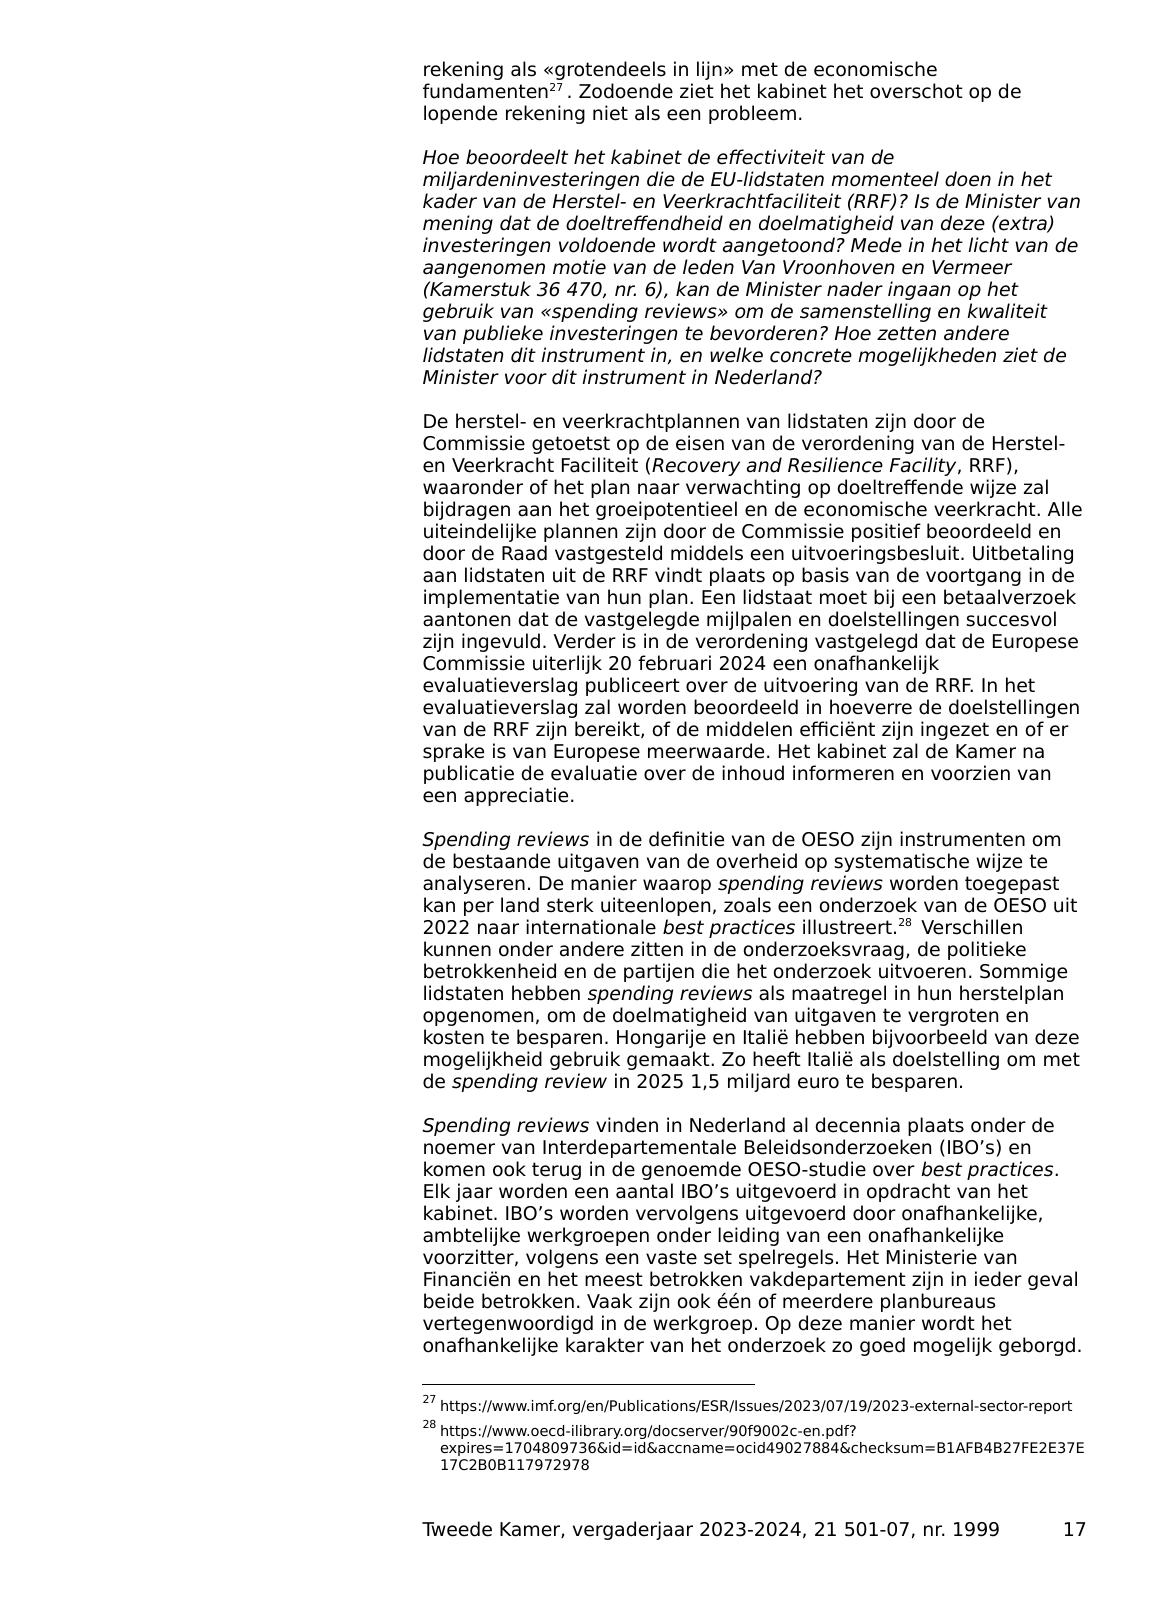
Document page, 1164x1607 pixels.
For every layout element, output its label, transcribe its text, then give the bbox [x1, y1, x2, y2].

text Spending reviews in de definitie van de OESO zijn instrumenten om de bestaande uitgaven van de overheid op systematische wijze te analyseren. De manier waarop spending reviews worden toegepast kan per land sterk uiteenlopen, zoals een onderzoek van de OESO uit 2022 naar internationale best practices illustreert. Verschillen kunnen onder andere zitten in de onderzoeksvraag, de politieke betrokkenheid en de partijen die het onderzoek uitvoeren. Sommige lidstaten hebben spending reviews als maatregel in hun herstelplan opgenomen, om de doelmatigheid van uitgaven te vergroten en kosten te besparen. Hongarije en Italië hebben bijvoorbeeld van deze mogelijkheid gebruik gemaakt. Zo heeft Italië als doelstelling om met de spending review in 2025 1,5 miljard euro te besparen. [422, 829, 1087, 1093]
text https://www.oecd-ilibrary.org/docserver/90f9002c-en.pdf?expires=1704809736&id=id&accname=ocid49027884&checksum=B1AFB4B27FE2E37E17C2B0B117972978 [422, 1418, 1087, 1474]
text Spending reviews vinden in Nederland al decennia plaats onder de noemer van Interdepartementale Beleidsonderzoeken (IBO’s) en komen ook terug in de genoemde OESO-studie over best practices. Elk jaar worden een aantal IBO’s uitgevoerd in opdracht van het kabinet. IBO’s worden vervolgens uitgevoerd door onafhankelijke, ambtelijke werkgroepen onder leiding van een onafhankelijke voorzitter, volgens een vaste set spelregels. Het Ministerie van Financiën en het meest betrokken vakdepartement zijn in ieder geval beide betrokken. Vaak zijn ook één of meerdere planbureaus vertegenwoordigd in de werkgroep. Op deze manier wordt het onafhankelijke karakter van het onderzoek zo goed mogelijk geborgd. [422, 1115, 1087, 1357]
text Hoe beoordeelt het kabinet de effectiviteit van de miljardeninvesteringen die de EU-lidstaten momenteel doen in het kader van de Herstel- en Veerkrachtfaciliteit (RRF)? Is de Minister van mening dat de doeltreffendheid en doelmatigheid van deze (extra) investeringen voldoende wordt aangetoond? Mede in het licht van de aangenomen motie van de leden Van Vroonhoven en Vermeer (Kamerstuk 36 470, nr. 6), kan de Minister nader ingaan op het gebruik van «spending reviews» om de samenstelling en kwaliteit van publieke investeringen te bevorderen? Hoe zetten andere lidstaten dit instrument in, en welke concrete mogelijkheden ziet de Minister voor dit instrument in Nederland? [422, 147, 1087, 389]
text rekening als «grotendeels in lijn» met de economische fundamenten. Zodoende ziet het kabinet het overschot op de lopende rekening niet als een probleem. [422, 59, 1087, 125]
text https://www.imf.org/en/Publications/ESR/Issues/2023/07/19/2023-external-sector-report [422, 1393, 1087, 1416]
text De herstel- en veerkrachtplannen van lidstaten zijn door de Commissie getoetst op de eisen van de verordening van de Herstel- en Veerkracht Faciliteit (Recovery and Resilience Facility, RRF), waaronder of het plan naar verwachting op doeltreffende wijze zal bijdragen aan het groeipotentieel en de economische veerkracht. Alle uiteindelijke plannen zijn door de Commissie positief beoordeeld en door de Raad vastgesteld middels een uitvoeringsbesluit. Uitbetaling aan lidstaten uit de RRF vindt plaats op basis van de voortgang in de implementatie van hun plan. Een lidstaat moet bij een betaalverzoek aantonen dat de vastgelegde mijlpalen en doelstellingen succesvol zijn ingevuld. Verder is in de verordening vastgelegd dat de Europese Commissie uiterlijk 20 februari 2024 een onafhankelijk evaluatieverslag publiceert over de uitvoering van de RRF. In het evaluatieverslag zal worden beoordeeld in hoeverre de doelstellingen van de RRF zijn bereikt, of de middelen efficiënt zijn ingezet en of er sprake is van Europese meerwaarde. Het kabinet zal de Kamer na publicatie de evaluatie over de inhoud informeren en voorzien van een appreciatie. [422, 411, 1087, 807]
